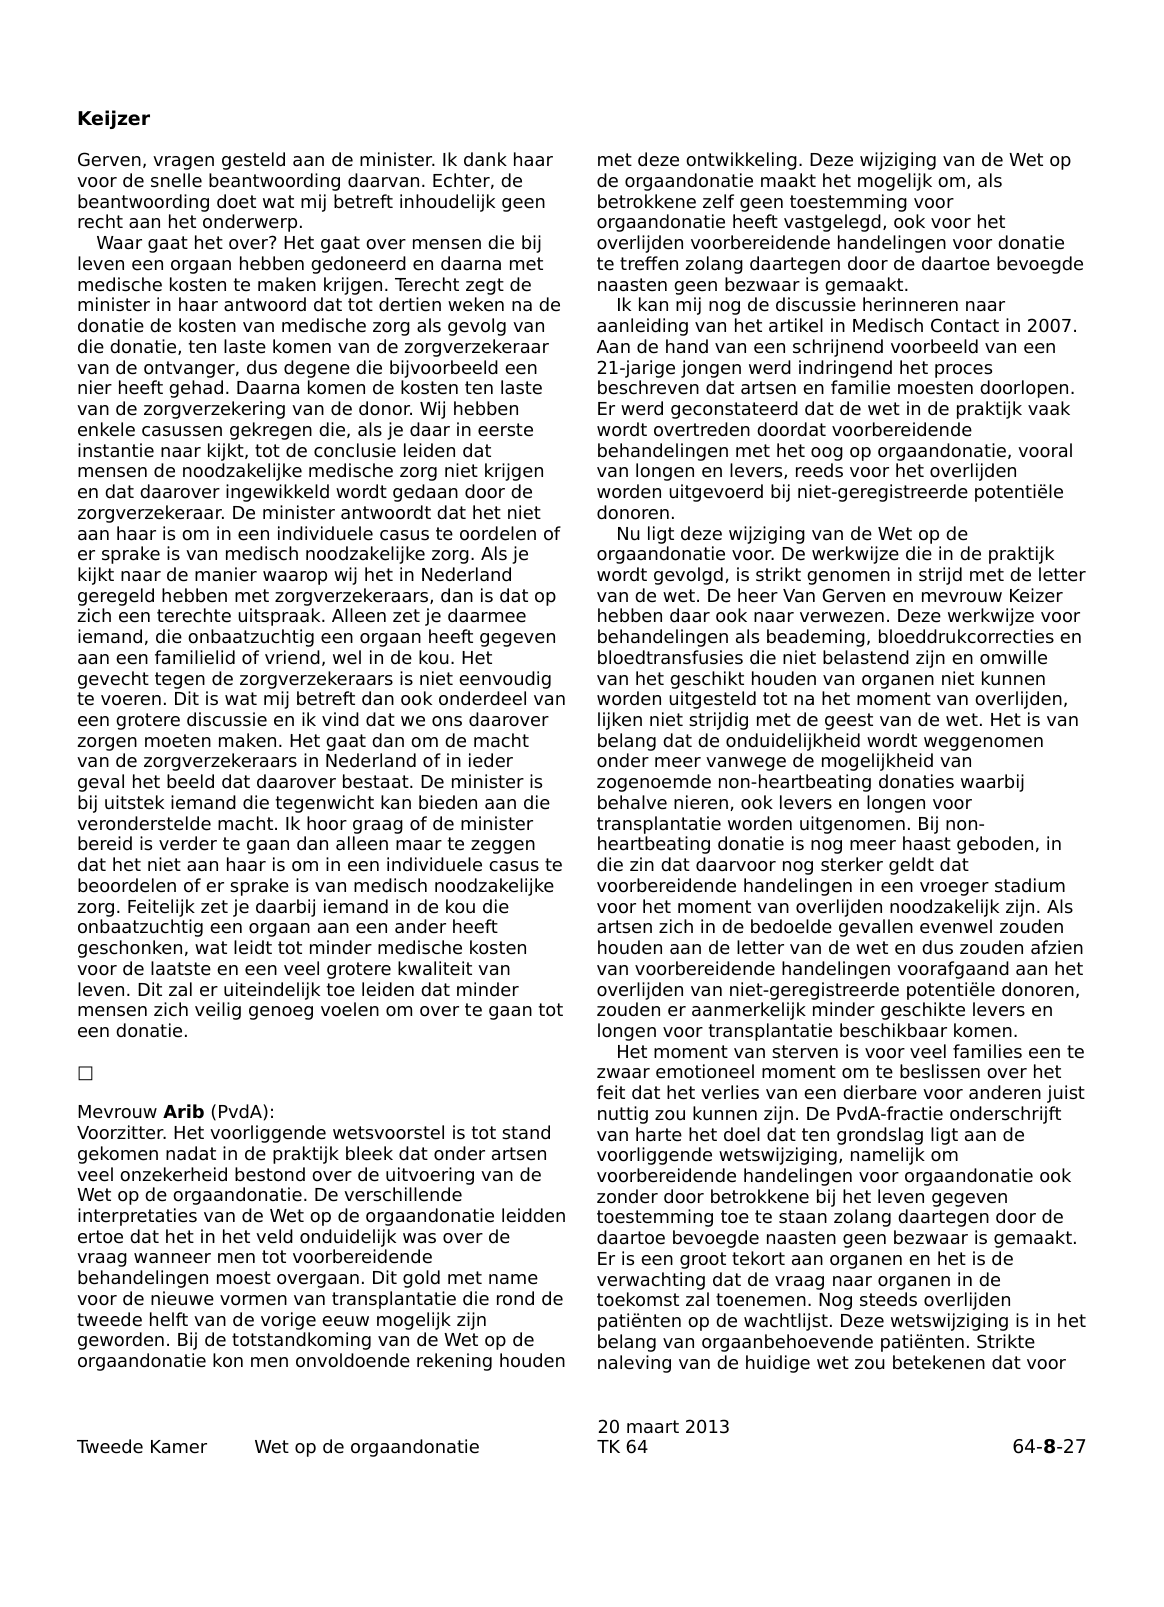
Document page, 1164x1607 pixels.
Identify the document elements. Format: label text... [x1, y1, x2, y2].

text □ [77, 1062, 567, 1082]
text Ik kan mij nog de discussie herinneren naar aanleiding van het artikel in Medisch Contact in 2007. Aan de hand van een schrijnend voorbeeld van een 21-jarige jongen werd indringend het proces beschreven dat artsen en familie moesten doorlopen. Er werd geconstateerd dat de wet in de praktijk vaak wordt overtreden doordat voorbereidende behandelingen met het oog op orgaandonatie, vooral van longen en levers, reeds voor het overlijden worden uitgevoerd bij niet-geregistreerde potentiële donoren. [596, 295, 1087, 523]
text Het moment van sterven is voor veel families een te zwaar emotioneel moment om te beslissen over het feit dat het verlies van een dierbare voor anderen juist nuttig zou kunnen zijn. De PvdA-fractie onderschrijft van harte het doel dat ten grondslag ligt aan de voorliggende wetswijziging, namelijk om voorbereidende handelingen voor orgaandonatie ook zonder door betrokkene bij het leven gegeven toestemming toe te staan zolang daartegen door de daartoe bevoegde naasten geen bezwaar is gemaakt. Er is een groot tekort aan organen en het is de verwachting dat de vraag naar organen in de toekomst zal toenemen. Nog steeds overlijden patiënten op de wachtlijst. Deze wetswijziging is in het belang van orgaanbehoevende patiënten. Strikte naleving van de huidige wet zou betekenen dat voor [596, 1042, 1087, 1373]
text Mevrouw Arib (PvdA): [77, 1102, 567, 1123]
text met deze ontwikkeling. Deze wijziging van de Wet op de orgaandonatie maakt het mogelijk om, als betrokkene zelf geen toestemming voor orgaandonatie heeft vastgelegd, ook voor het overlijden voorbereidende handelingen voor donatie te treffen zolang daartegen door de daartoe bevoegde naasten geen bezwaar is gemaakt. [596, 150, 1087, 295]
text Voorzitter. Het voorliggende wetsvoorstel is tot stand gekomen nadat in de praktijk bleek dat onder artsen veel onzekerheid bestond over de uitvoering van de Wet op de orgaandonatie. De verschillende interpretaties van de Wet op de orgaandonatie leidden ertoe dat het in het veld onduidelijk was over de vraag wanneer men tot voorbereidende behandelingen moest overgaan. Dit gold met name voor de nieuwe vormen van transplantatie die rond de tweede helft van de vorige eeuw mogelijk zijn geworden. Bij de totstandkoming van de Wet op de orgaandonatie kon men onvoldoende rekening houden [77, 1123, 567, 1372]
text Waar gaat het over? Het gaat over mensen die bij leven een orgaan hebben gedoneerd en daarna met medische kosten te maken krijgen. Terecht zegt de minister in haar antwoord dat tot dertien weken na de donatie de kosten van medische zorg als gevolg van die donatie, ten laste komen van de zorgverzekeraar van de ontvanger, dus degene die bijvoorbeeld een nier heeft gehad. Daarna komen de kosten ten laste van de zorgverzekering van de donor. Wij hebben enkele casussen gekregen die, als je daar in eerste instantie naar kijkt, tot de conclusie leiden dat mensen de noodzakelijke medische zorg niet krijgen en dat daarover ingewikkeld wordt gedaan door de zorgverzekeraar. De minister antwoordt dat het niet aan haar is om in een individuele casus te oordelen of er sprake is van medisch noodzakelijke zorg. Als je kijkt naar de manier waarop wij het in Nederland geregeld hebben met zorgverzekeraars, dan is dat op zich een terechte uitspraak. Alleen zet je daarmee iemand, die onbaatzuchtig een orgaan heeft gegeven aan een familielid of vriend, wel in de kou. Het gevecht tegen de zorgverzekeraars is niet eenvoudig te voeren. Dit is wat mij betreft dan ook onderdeel van een grotere discussie en ik vind dat we ons daarover zorgen moeten maken. Het gaat dan om de macht van de zorgverzekeraars in Nederland of in ieder geval het beeld dat daarover bestaat. De minister is bij uitstek iemand die tegenwicht kan bieden aan die veronderstelde macht. Ik hoor graag of de minister bereid is verder te gaan dan alleen maar te zeggen dat het niet aan haar is om in een individuele casus te beoordelen of er sprake is van medisch noodzakelijke zorg. Feitelijk zet je daarbij iemand in de kou die onbaatzuchtig een orgaan aan een ander heeft geschonken, wat leidt tot minder medische kosten voor de laatste en een veel grotere kwaliteit van leven. Dit zal er uiteindelijk toe leiden dat minder mensen zich veilig genoeg voelen om over te gaan tot een donatie. [77, 233, 567, 1042]
text Nu ligt deze wijziging van de Wet op de orgaandonatie voor. De werkwijze die in de praktijk wordt gevolgd, is strikt genomen in strijd met de letter van de wet. De heer Van Gerven en mevrouw Keizer hebben daar ook naar verwezen. Deze werkwijze voor behandelingen als beademing, bloeddrukcorrecties en bloedtransfusies die niet belastend zijn en omwille van het geschikt houden van organen niet kunnen worden uitgesteld tot na het moment van overlijden, lijken niet strijdig met de geest van de wet. Het is van belang dat de onduidelijkheid wordt weggenomen onder meer vanwege de mogelijkheid van zogenoemde non-heartbeating donaties waarbij behalve nieren, ook levers en longen voor transplantatie worden uitgenomen. Bij non-heartbeating donatie is nog meer haast geboden, in die zin dat daarvoor nog sterker geldt dat voorbereidende handelingen in een vroeger stadium voor het moment van overlijden noodzakelijk zijn. Als artsen zich in de bedoelde gevallen evenwel zouden houden aan de letter van de wet en dus zouden afzien van voorbereidende handelingen voorafgaand aan het overlijden van niet-geregistreerde potentiële donoren, zouden er aanmerkelijk minder geschikte levers en longen voor transplantatie beschikbaar komen. [596, 523, 1087, 1042]
text Gerven, vragen gesteld aan de minister. Ik dank haar voor de snelle beantwoording daarvan. Echter, de beantwoording doet wat mij betreft inhoudelijk geen recht aan het onderwerp. [77, 150, 567, 233]
